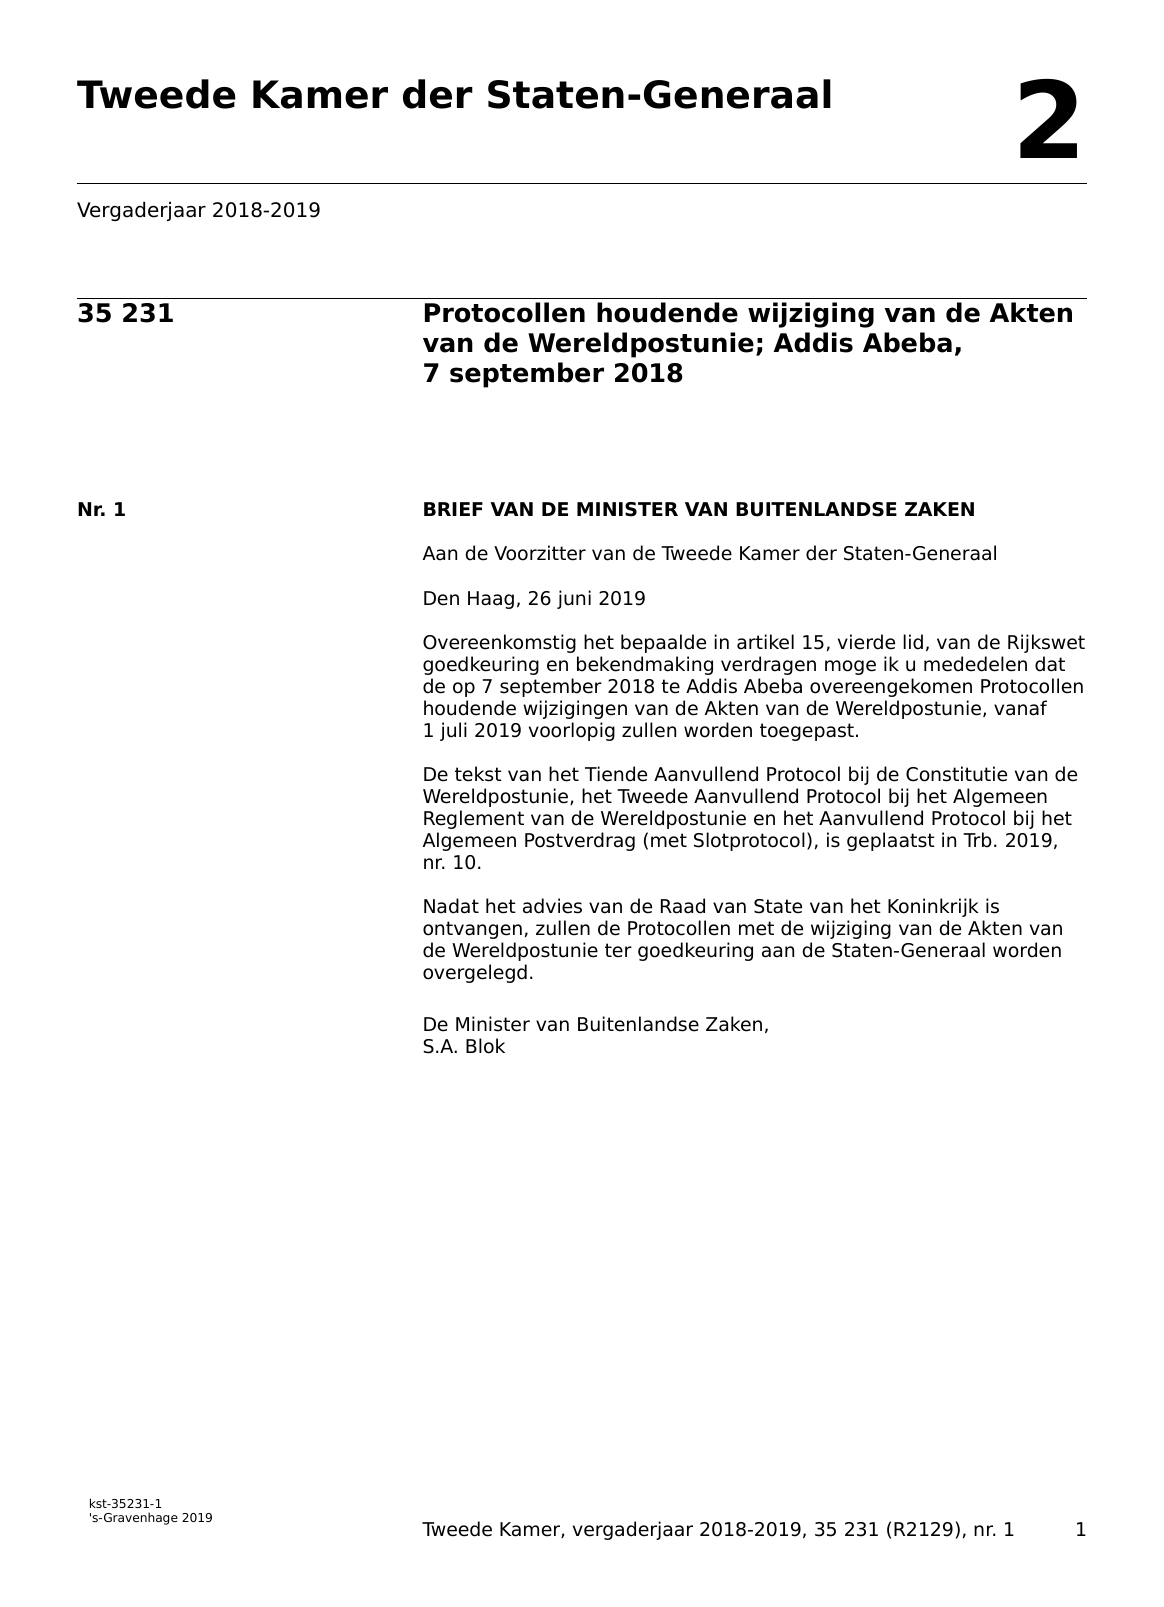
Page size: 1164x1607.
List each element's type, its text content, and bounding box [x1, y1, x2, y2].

text De tekst van het Tiende Aanvullend Protocol bij de Constitutie van de Wereldpostunie, het Tweede Aanvullend Protocol bij het Algemeen Reglement van de Wereldpostunie en het Aanvullend Protocol bij het Algemeen Postverdrag (met Slotprotocol), is geplaatst in Trb. 2019, nr. 10. [422, 764, 1087, 873]
text Overeenkomstig het bepaalde in artikel 15, vierde lid, van de Rijkswet goedkeuring en bekendmaking verdragen moge ik u mededelen dat de op 7 september 2018 te Addis Abeba overeengekomen Protocollen houdende wijzigingen van de Akten van de Wereldpostunie, vanaf 1 juli 2019 voorlopig zullen worden toegepast. [422, 632, 1087, 741]
text Nadat het advies van de Raad van State van het Koninkrijk is ontvangen, zullen de Protocollen met de wijziging van de Akten van de Wereldpostunie ter goedkeuring aan de Staten-Generaal worden overgelegd. [422, 896, 1087, 984]
text 's-Gravenhage 2019 [88, 1511, 323, 1525]
table_header Tweede Kamer der Staten-Generaal [77, 59, 886, 183]
text Den Haag, 26 juni 2019 [422, 587, 1087, 609]
text De Minister van Buitenlandse Zaken, S.A. Blok [422, 1014, 1087, 1058]
text kst-35231-1 [88, 1497, 323, 1511]
table_cell Vergaderjaar 2018-2019 [77, 184, 1087, 298]
subtitle 35 231 Protocollen houdende wijziging van de Akten van de Wereldpostunie; Addis Abeba, 7 september 2018 [77, 299, 1087, 388]
text Aan de Voorzitter van de Tweede Kamer der Staten-Generaal [422, 543, 1087, 565]
subtitle Nr. 1 BRIEF VAN DE MINISTER VAN BUITENLANDSE ZAKEN [77, 499, 1087, 521]
table_header 2 [886, 59, 1087, 183]
